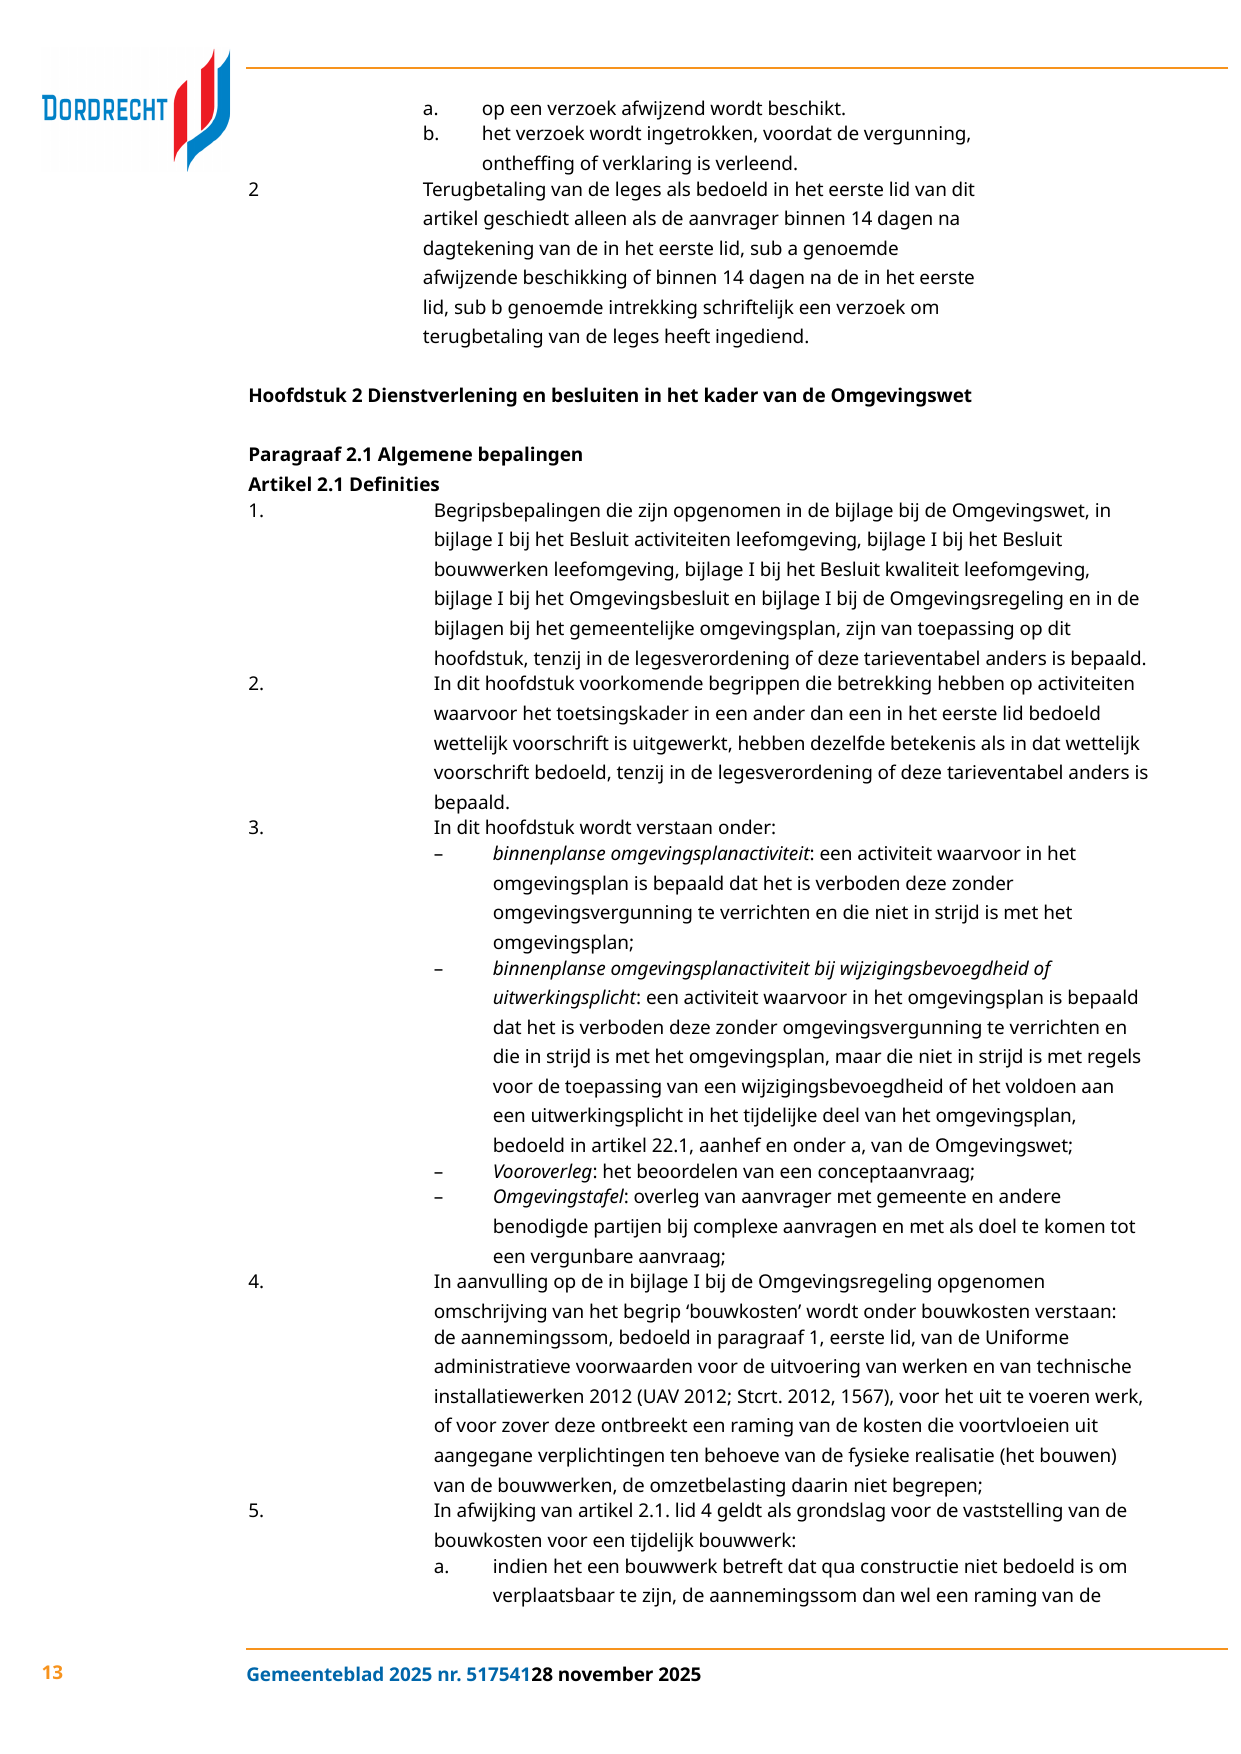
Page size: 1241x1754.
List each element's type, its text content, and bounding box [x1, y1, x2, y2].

table_cell [248, 1553, 433, 1608]
table_cell [248, 121, 423, 176]
table_cell binnenplanse omgevingsplanactiviteit bij wijzigingsbevoegdheid of uitwerkingsplicht: een activiteit waarvoor in het omgevingsplan is bepaald dat het is verboden deze zonder omgevingsvergunning te verrichten en die in strijd is met het omgevingsplan, maar die niet in strijd is met regels voor de toepassing van een wijzigingsbevoegdheid of het voldoen aan een uitwerkingsplicht in het tijdelijke deel van het omgevingsplan, bedoeld in artikel 22.1, aanhef en onder a, van de Omgevingswet; [434, 955, 1152, 1158]
table_cell binnenplanse omgevingsplanactiviteit: een activiteit waarvoor in het omgevingsplan is bepaald dat het is verboden deze zonder omgevingsvergunning te verrichten en die niet in strijd is met het omgevingsplan; [434, 840, 1152, 955]
table_cell 2. [248, 671, 433, 814]
table_cell In aanvulling op de in bijlage I bij de Omgevingsregeling opgenomen omschrijving van het begrip ‘bouwkosten’ wordt onder bouwkosten verstaan: [434, 1269, 1152, 1324]
table_cell [248, 840, 433, 955]
table_cell 3. [248, 815, 433, 840]
table_cell [248, 95, 423, 121]
table_cell [248, 1158, 433, 1184]
table_cell [248, 955, 433, 1158]
table_cell de aannemingssom, bedoeld in paragraaf 1, eerste lid, van de Uniforme administratieve voorwaarden voor de uitvoering van werken en van technische installatiewerken 2012 (UAV 2012; Stcrt. 2012, 1567), voor het uit te voeren werk, of voor zover deze ontbreekt een raming van de kosten die voortvloeien uit aangegane verplichtingen ten behoeve van de fysieke realisatie (het bouwen) van de bouwwerken, de omzetbelasting daarin niet begrepen; [434, 1324, 1152, 1498]
table_cell [977, 95, 1152, 121]
table_cell 5. [248, 1498, 433, 1553]
table_cell op een verzoek afwijzend wordt beschikt. [423, 95, 977, 121]
table_cell Omgevingstafel: overleg van aanvrager met gemeente en andere benodigde partijen bij complexe aanvragen en met als doel te komen tot een vergunbare aanvraag; [434, 1184, 1152, 1269]
text Paragraaf 2.1 Algemene bepalingen [248, 441, 1152, 467]
table_cell In dit hoofdstuk wordt verstaan onder: [434, 815, 1152, 840]
table_cell [248, 1324, 433, 1498]
table_cell In afwijking van artikel 2.1. lid 4 geldt als grondslag voor de vaststelling van de bouwkosten voor een tijdelijk bouwwerk: [434, 1498, 1152, 1553]
table_cell indien het een bouwwerk betreft dat qua constructie niet bedoeld is om verplaatsbaar te zijn, de aannemingssom dan wel een raming van de [434, 1553, 1152, 1608]
table_header Artikel 2.1 Definities [248, 471, 1152, 497]
picture [41, 47, 231, 172]
table_cell In dit hoofdstuk voorkomende begrippen die betrekking hebben op activiteiten waarvoor het toetsingskader in een ander dan een in het eerste lid bedoeld wettelijk voorschrift is uitgewerkt, hebben dezelfde betekenis als in dat wettelijk voorschrift bedoeld, tenzij in de legesverordening of deze tarieventabel anders is bepaald. [434, 671, 1152, 814]
table_cell [977, 176, 1152, 349]
table_cell het verzoek wordt ingetrokken, voordat de vergunning, ontheffing of verklaring is verleend. [423, 121, 977, 176]
table_cell 1. [248, 497, 433, 671]
table_cell Begripsbepalingen die zijn opgenomen in de bijlage bij de Omgevingswet, in bijlage I bij het Besluit activiteiten leefomgeving, bijlage I bij het Besluit bouwwerken leefomgeving, bijlage I bij het Besluit kwaliteit leefomgeving, bijlage I bij het Omgevingsbesluit en bijlage I bij de Omgevingsregeling en in de bijlagen bij het gemeentelijke omgevingsplan, zijn van toepassing op dit hoofdstuk, tenzij in de legesverordening of deze tarieventabel anders is bepaald. [434, 497, 1152, 671]
table_cell Vooroverleg: het beoordelen van een conceptaanvraag; [434, 1158, 1152, 1184]
text Hoofdstuk 2 Dienstverlening en besluiten in het kader van de Omgevingswet [248, 382, 1152, 408]
table_cell [977, 121, 1152, 176]
table_cell 4. [248, 1269, 433, 1324]
table_cell 2 [248, 176, 423, 349]
table_cell [248, 1184, 433, 1269]
table_cell Terugbetaling van de leges als bedoeld in het eerste lid van dit artikel geschiedt alleen als de aanvrager binnen 14 dagen na dagtekening van de in het eerste lid, sub a genoemde afwijzende beschikking of binnen 14 dagen na de in het eerste lid, sub b genoemde intrekking schriftelijk een verzoek om terugbetaling van de leges heeft ingediend. [423, 176, 977, 349]
